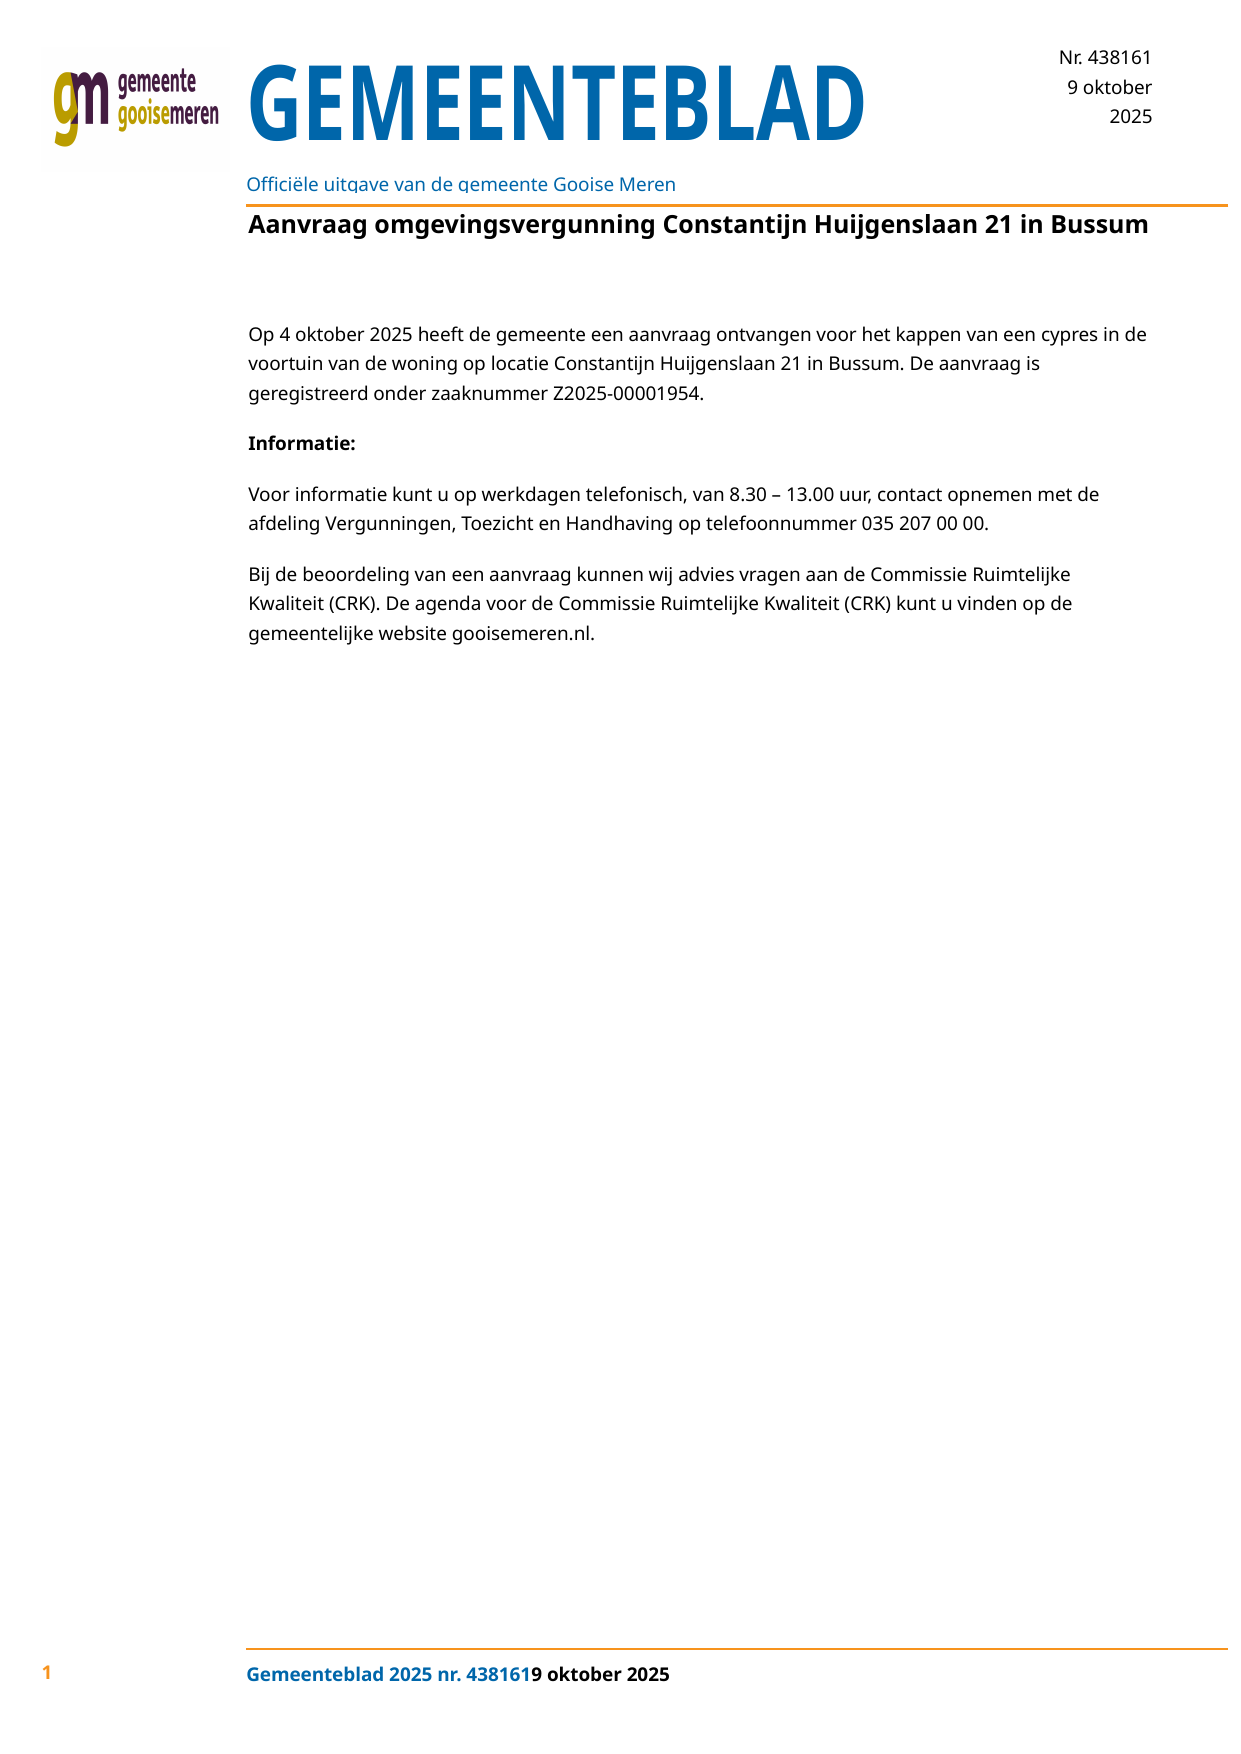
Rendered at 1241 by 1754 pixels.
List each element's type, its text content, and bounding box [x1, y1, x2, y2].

picture [41, 47, 231, 172]
text Voor informatie kunt u op werkdagen telefonisch, van 8.30 – 13.00 uur, contact opnemen met de afdeling Vergunningen, Toezicht en Handhaving op telefoonnummer 035 207 00 00. [248, 481, 1152, 536]
text Aanvraag omgevingsvergunning Constantijn Huijgenslaan 21 in Bussum [248, 207, 1152, 241]
text Op 4 oktober 2025 heeft de gemeente een aanvraag ontvangen voor het kappen van een cypres in de voortuin van de woning op locatie Constantijn Huijgenslaan 21 in Bussum. De aanvraag is geregistreerd onder zaaknummer Z2025-00001954. [248, 321, 1152, 406]
text Bij de beoordeling van een aanvraag kunnen wij advies vragen aan de Commissie Ruimtelijke Kwaliteit (CRK). De agenda voor de Commissie Ruimtelijke Kwaliteit (CRK) kunt u vinden op de gemeentelijke website gooisemeren.nl. [248, 561, 1152, 646]
text Informatie: [248, 430, 1152, 456]
